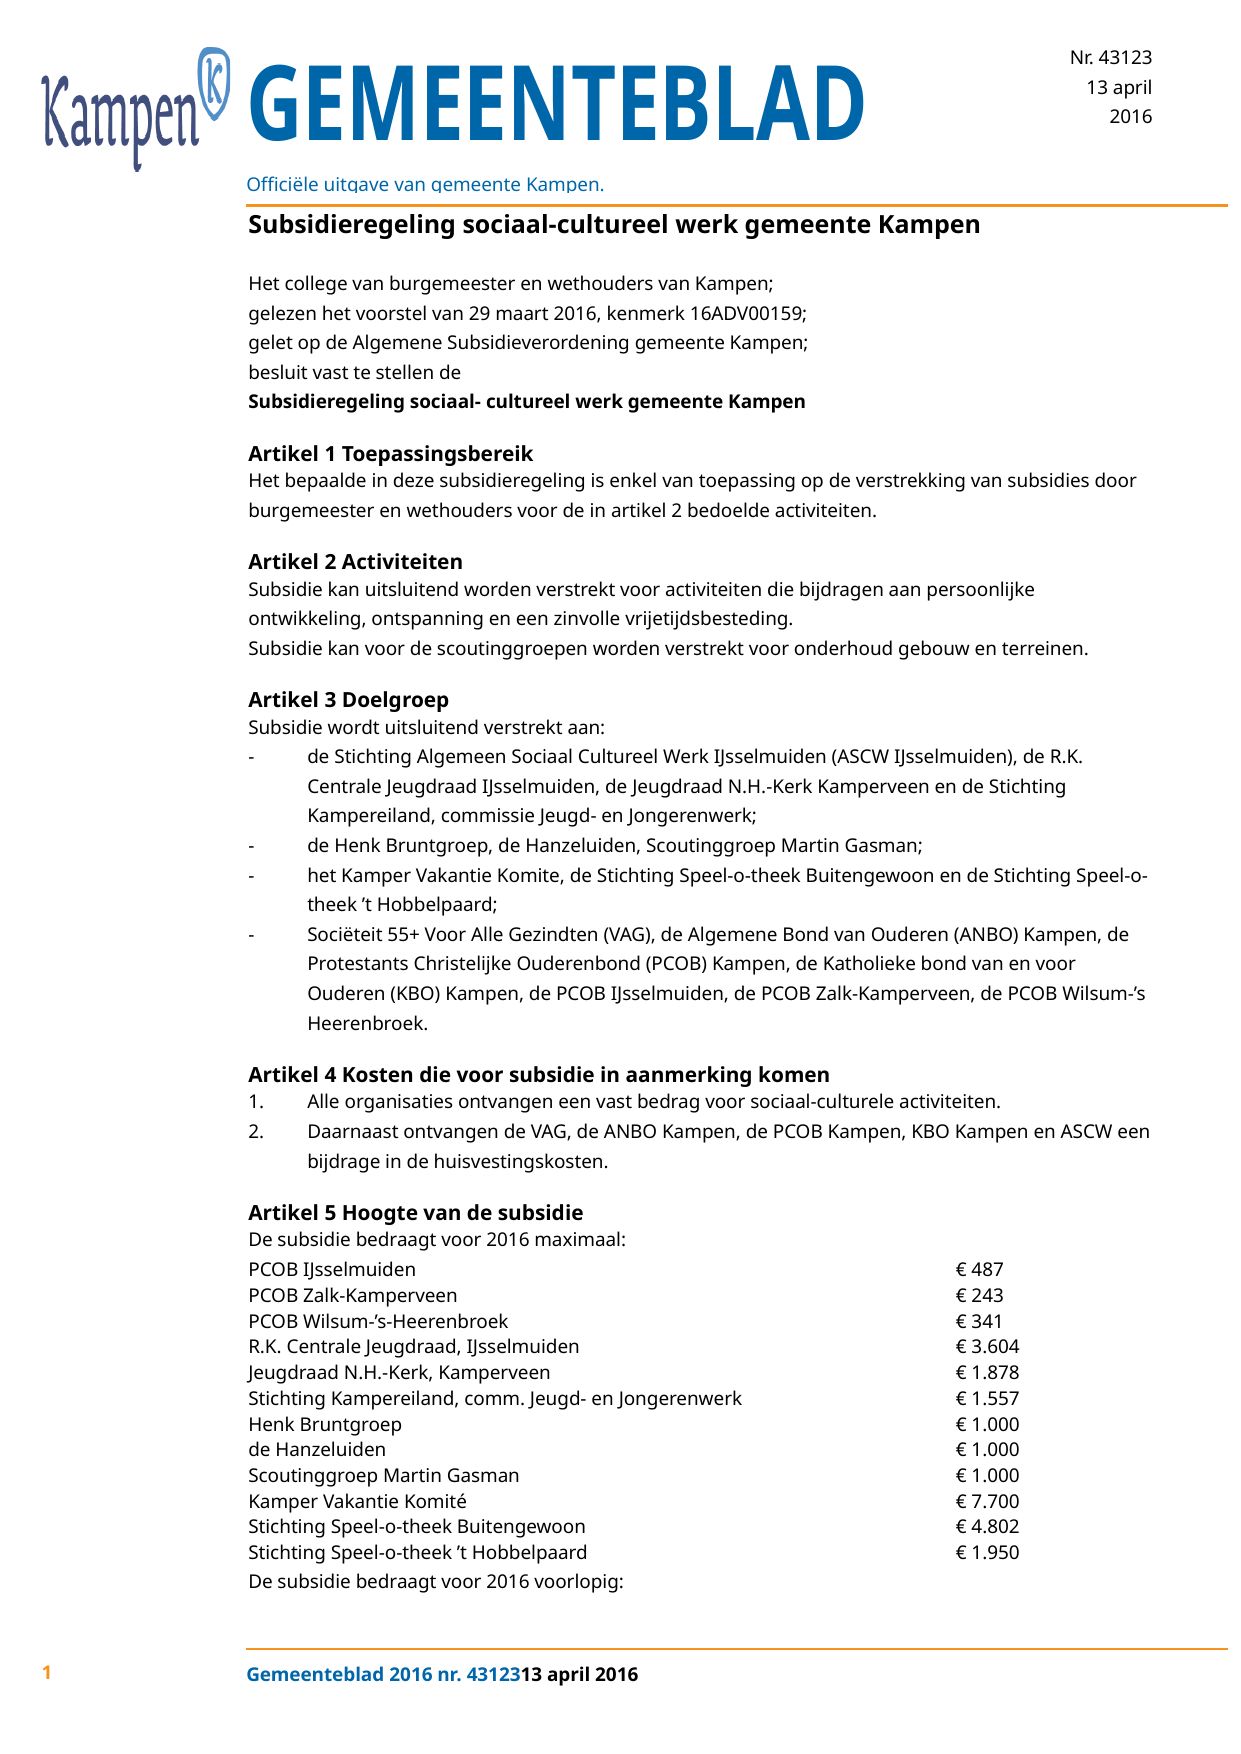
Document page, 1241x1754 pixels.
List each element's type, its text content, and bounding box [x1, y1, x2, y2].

list de Henk Bruntgroep, de Hanzeluiden, Scoutinggroep Martin Gasman; [248, 832, 1152, 858]
text Het bepaalde in deze subsidieregeling is enkel van toepassing op de verstrekking van subsidies door burgemeester en wethouders voor de in artikel 2 bedoelde activiteiten. [248, 467, 1152, 523]
text gelet op de Algemene Subsidieverordening gemeente Kampen; [248, 329, 1152, 355]
text Artikel 2 Activiteiten [248, 547, 1152, 576]
table_cell € 3.604 [956, 1334, 1152, 1359]
list de Stichting Algemeen Sociaal Cultureel Werk IJsselmuiden (ASCW IJsselmuiden), de R.K. Centrale Jeugdraad IJsselmuiden, de Jeugdraad N.H.-Kerk Kamperveen en de Stichting Kampereiland, commissie Jeugd- en Jongerenwerk; [248, 743, 1152, 828]
table_cell Jeugdraad N.H.-Kerk, Kamperveen [248, 1359, 956, 1385]
text besluit vast te stellen de [248, 359, 1152, 385]
text Artikel 4 Kosten die voor subsidie in aanmerking komen [248, 1060, 1152, 1089]
table_cell Henk Bruntgroep [248, 1411, 956, 1436]
list Sociëteit 55+ Voor Alle Gezindten (VAG), de Algemene Bond van Ouderen (ANBO) Kampen, de Protestants Christelijke Ouderenbond (PCOB) Kampen, de Katholieke bond van en voor Ouderen (KBO) Kampen, de PCOB IJsselmuiden, de PCOB Zalk-Kamperveen, de PCOB Wilsum-’s Heerenbroek. [248, 921, 1152, 1036]
table_cell Stichting Speel-o-theek Buitengewoon [248, 1514, 956, 1539]
table_cell € 4.802 [956, 1514, 1152, 1539]
list Alle organisaties ontvangen een vast bedrag voor sociaal-culturele activiteiten. [248, 1089, 1152, 1114]
text Subsidie kan voor de scoutinggroepen worden verstrekt voor onderhoud gebouw en terreinen. [248, 635, 1152, 661]
text Subsidieregeling sociaal-cultureel werk gemeente Kampen [248, 207, 1152, 241]
table_cell € 7.700 [956, 1488, 1152, 1514]
table_cell € 1.000 [956, 1436, 1152, 1462]
table_cell € 341 [956, 1308, 1152, 1333]
table_cell € 1.950 [956, 1539, 1152, 1565]
table_cell de Hanzeluiden [248, 1436, 956, 1462]
table_cell € 1.878 [956, 1359, 1152, 1385]
table_cell Kamper Vakantie Komité [248, 1488, 956, 1514]
list het Kamper Vakantie Komite, de Stichting Speel-o-theek Buitengewoon en de Stichting Speel-o-theek ’t Hobbelpaard; [248, 862, 1152, 917]
table_cell € 1.557 [956, 1385, 1152, 1411]
list Daarnaast ontvangen de VAG, de ANBO Kampen, de PCOB Kampen, KBO Kampen en ASCW een bijdrage in de huisvestingskosten. [248, 1118, 1152, 1173]
table_header PCOB IJsselmuiden [248, 1256, 956, 1282]
table_cell Stichting Speel-o-theek ’t Hobbelpaard [248, 1539, 956, 1565]
table_header € 487 [956, 1256, 1152, 1282]
text Subsidieregeling sociaal- cultureel werk gemeente Kampen [248, 389, 1152, 414]
text Subsidie wordt uitsluitend verstrekt aan: [248, 714, 1152, 740]
table_cell € 1.000 [956, 1411, 1152, 1436]
table_cell PCOB Wilsum-’s-Heerenbroek [248, 1308, 956, 1333]
table_cell € 243 [956, 1282, 1152, 1308]
text De subsidie bedraagt voor 2016 voorlopig: [248, 1568, 1152, 1594]
text gelezen het voorstel van 29 maart 2016, kenmerk 16ADV00159; [248, 300, 1152, 326]
table_cell Stichting Kampereiland, comm. Jeugd- en Jongerenwerk [248, 1385, 956, 1411]
table_cell PCOB Zalk-Kamperveen [248, 1282, 956, 1308]
picture [41, 47, 231, 172]
text Het college van burgemeester en wethouders van Kampen; [248, 270, 1152, 296]
text Artikel 5 Hoogte van de subsidie [248, 1198, 1152, 1227]
table_cell € 1.000 [956, 1462, 1152, 1488]
table_cell R.K. Centrale Jeugdraad, IJsselmuiden [248, 1334, 956, 1359]
text De subsidie bedraagt voor 2016 maximaal: [248, 1227, 1152, 1252]
table_cell Scoutinggroep Martin Gasman [248, 1462, 956, 1488]
text Artikel 1 Toepassingsbereik [248, 439, 1152, 467]
text Subsidie kan uitsluitend worden verstrekt voor activiteiten die bijdragen aan persoonlijke ontwikkeling, ontspanning en een zinvolle vrijetijdsbesteding. [248, 576, 1152, 631]
text Artikel 3 Doelgroep [248, 686, 1152, 714]
